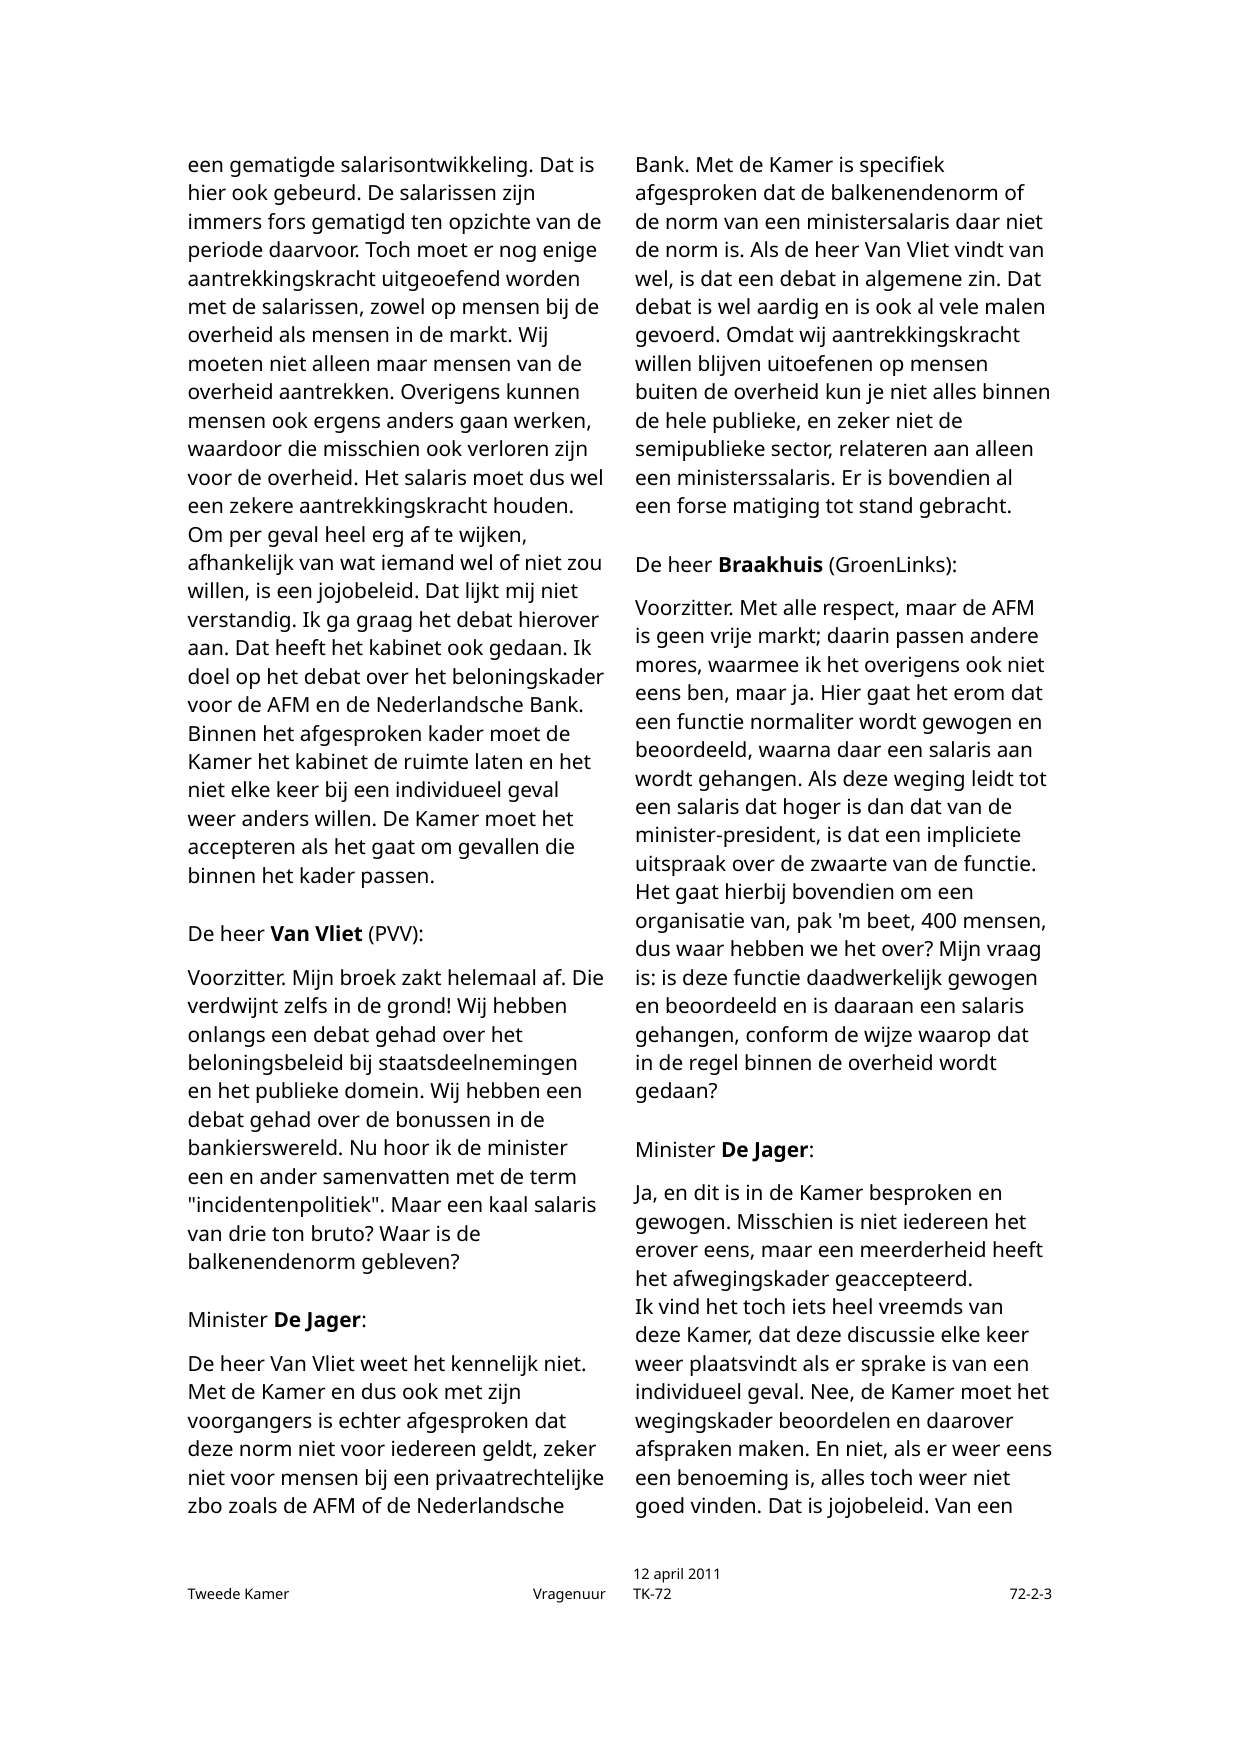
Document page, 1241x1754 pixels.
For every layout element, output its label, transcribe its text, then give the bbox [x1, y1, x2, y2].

text Minister De Jager: [635, 1135, 1053, 1163]
text Voorzitter. Met alle respect, maar de AFM is geen vrije markt; daarin passen andere mores, waarmee ik het overigens ook niet eens ben, maar ja. Hier gaat het erom dat een functie normaliter wordt gewogen en beoordeeld, waarna daar een salaris aan wordt gehangen. Als deze weging leidt tot een salaris dat hoger is dan dat van de minister-president, is dat een impliciete uitspraak over de zwaarte van de functie. Het gaat hierbij bovendien om een organisatie van, pak 'm beet, 400 mensen, dus waar hebben we het over? Mijn vraag is: is deze functie daadwerkelijk gewogen en beoordeeld en is daaraan een salaris gehangen, conform de wijze waarop dat in de regel binnen de overheid wordt gedaan? [635, 593, 1053, 1105]
text Bank. Met de Kamer is specifiek afgesproken dat de balkenendenorm of de norm van een ministersalaris daar niet de norm is. Als de heer Van Vliet vindt van wel, is dat een debat in algemene zin. Dat debat is wel aardig en is ook al vele malen gevoerd. Omdat wij aantrekkingskracht willen blijven uitoefenen op mensen buiten de overheid kun je niet alles binnen de hele publieke, en zeker niet de semipublieke sector, relateren aan alleen een ministerssalaris. Er is bovendien al een forse matiging tot stand gebracht. [635, 150, 1053, 520]
text Voorzitter. Mijn broek zakt helemaal af. Die verdwijnt zelfs in de grond! Wij hebben onlangs een debat gehad over het beloningsbeleid bij staatsdeelnemingen en het publieke domein. Wij hebben een debat gehad over de bonussen in de bankierswereld. Nu hoor ik de minister een en ander samenvatten met de term "incidentenpolitiek". Maar een kaal salaris van drie ton bruto? Waar is de balkenendenorm gebleven? [187, 963, 605, 1276]
text De heer Van Vliet weet het kennelijk niet. Met de Kamer en dus ook met zijn voorgangers is echter afgesproken dat deze norm niet voor iedereen geldt, zeker niet voor mensen bij een privaatrechtelijke zbo zoals de AFM of de Nederlandsche [187, 1349, 605, 1520]
text Ja, en dit is in de Kamer besproken en gewogen. Misschien is niet iedereen het erover eens, maar een meerderheid heeft het afwegingskader geaccepteerd. [635, 1178, 1053, 1292]
text De heer Van Vliet (PVV): [187, 919, 605, 948]
text een gematigde salarisontwikkeling. Dat is hier ook gebeurd. De salarissen zijn immers fors gematigd ten opzichte van de periode daarvoor. Toch moet er nog enige aantrekkingskracht uitgeoefend worden met de salarissen, zowel op mensen bij de overheid als mensen in de markt. Wij moeten niet alleen maar mensen van de overheid aantrekken. Overigens kunnen mensen ook ergens anders gaan werken, waardoor die misschien ook verloren zijn voor de overheid. Het salaris moet dus wel een zekere aantrekkingskracht houden. Om per geval heel erg af te wijken, afhankelijk van wat iemand wel of niet zou willen, is een jojobeleid. Dat lijkt mij niet verstandig. Ik ga graag het debat hierover aan. Dat heeft het kabinet ook gedaan. Ik doel op het debat over het beloningskader voor de AFM en de Nederlandsche Bank. Binnen het afgesproken kader moet de Kamer het kabinet de ruimte laten en het niet elke keer bij een individueel geval weer anders willen. De Kamer moet het accepteren als het gaat om gevallen die binnen het kader passen. [187, 150, 605, 889]
text Ik vind het toch iets heel vreemds van deze Kamer, dat deze discussie elke keer weer plaatsvindt als er sprake is van een individueel geval. Nee, de Kamer moet het wegingskader beoordelen en daarover afspraken maken. En niet, als er weer eens een benoeming is, alles toch weer niet goed vinden. Dat is jojobeleid. Van een [635, 1292, 1053, 1520]
text Minister De Jager: [187, 1306, 605, 1334]
text De heer Braakhuis (GroenLinks): [635, 550, 1053, 578]
